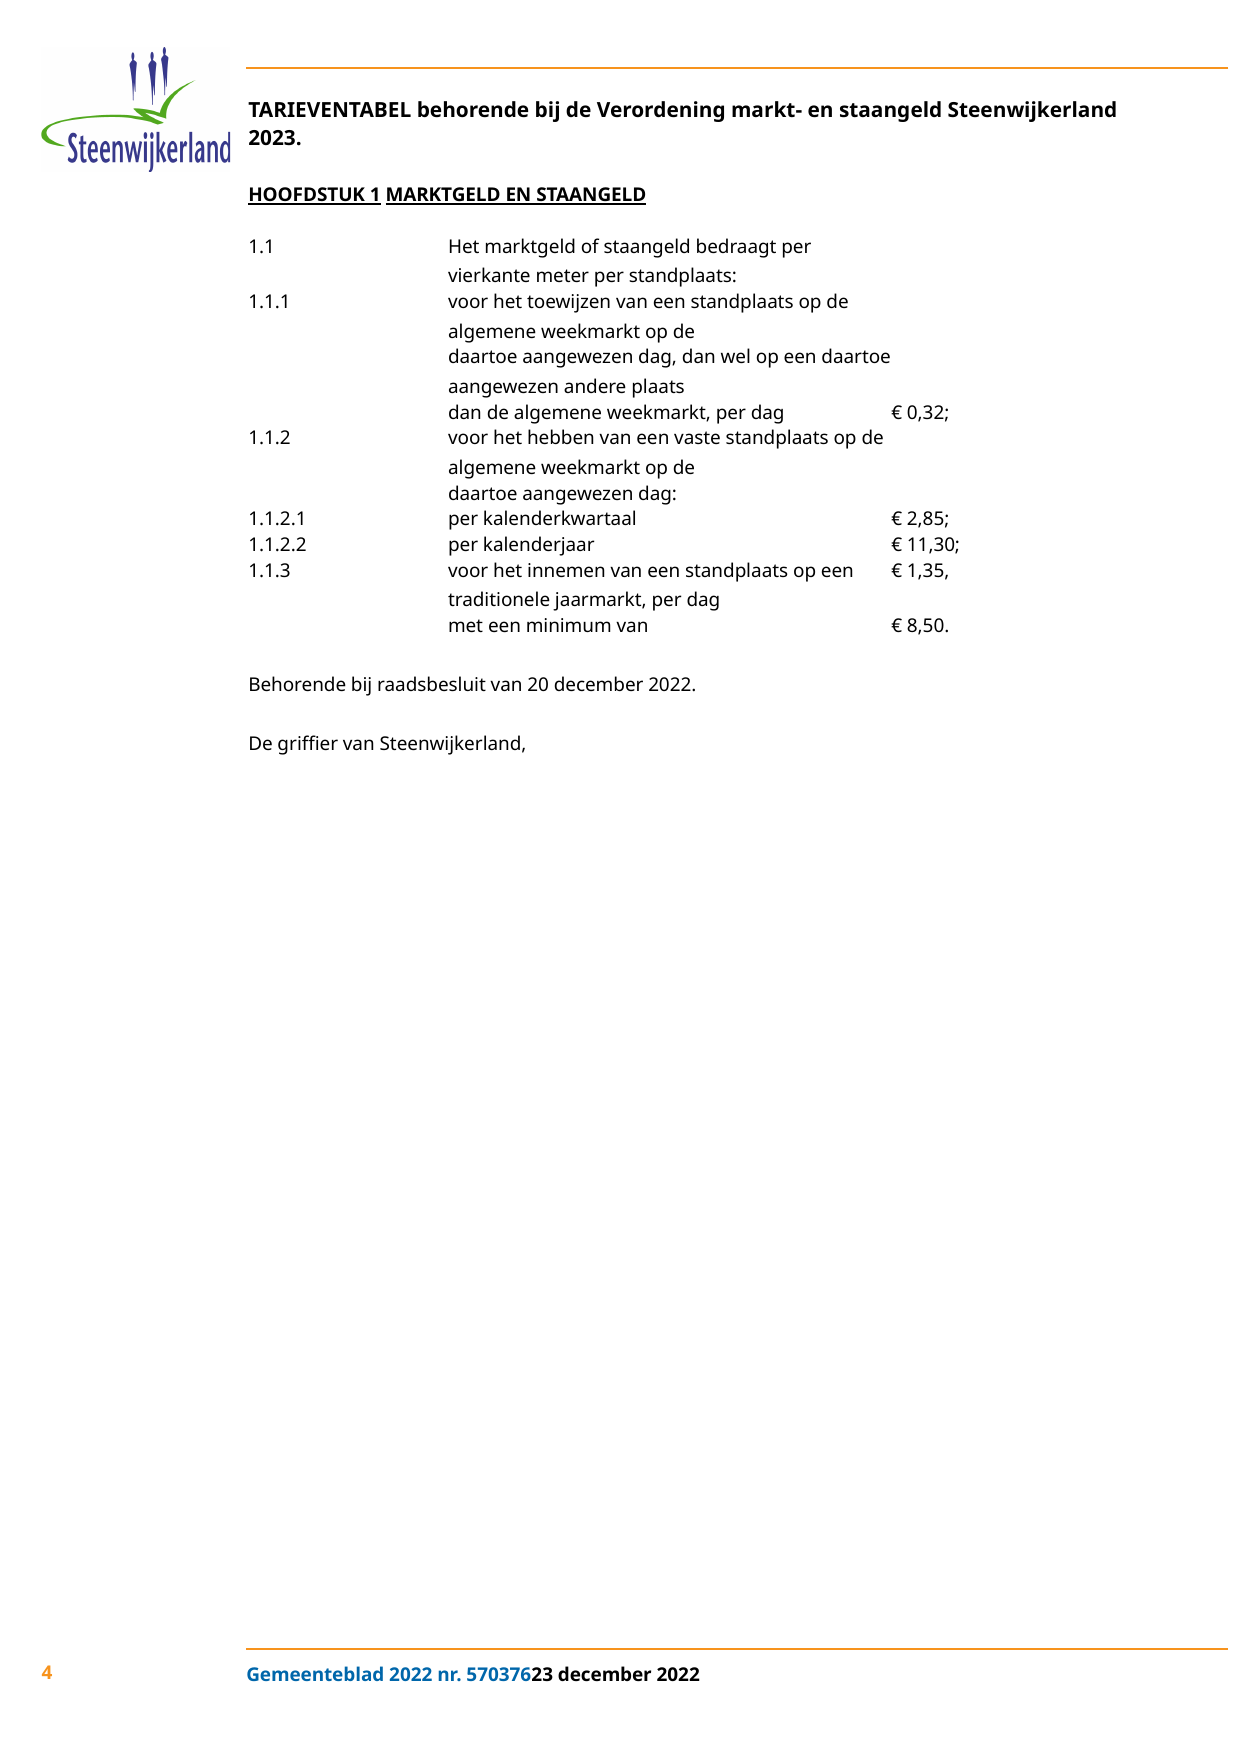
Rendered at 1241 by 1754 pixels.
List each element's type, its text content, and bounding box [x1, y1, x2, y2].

table_cell voor het innemen van een standplaats op een traditionele jaarmarkt, per dag [448, 557, 891, 612]
table_cell € 2,85; [891, 506, 1152, 531]
table_cell € 11,30; [891, 531, 1152, 557]
table_cell dan de algemene weekmarkt, per dag [448, 399, 891, 424]
table_cell € 8,50. [891, 613, 1152, 638]
table_header HOOFDSTUK 1 MARKTGELD EN STAANGELD [248, 181, 1152, 207]
table_cell [448, 207, 891, 233]
table_cell 1.1.2.1 [248, 506, 448, 531]
table_cell Het marktgeld of staangeld bedraagt per vierkante meter per standplaats: [448, 233, 891, 288]
table_cell [891, 233, 1152, 288]
table_cell 1.1.2 [248, 425, 448, 480]
table_cell voor het toewijzen van een standplaats op de algemene weekmarkt op de [448, 288, 891, 343]
table_cell met een minimum van [448, 613, 891, 638]
table_cell daartoe aangewezen dag: [448, 480, 891, 506]
table_cell € 0,32; [891, 399, 1152, 424]
text Behorende bij raadsbesluit van 20 december 2022. [248, 671, 1152, 697]
table_cell [248, 344, 448, 399]
table_cell [248, 480, 448, 506]
table_cell per kalenderkwartaal [448, 506, 891, 531]
table_cell [891, 288, 1152, 343]
table_cell [891, 425, 1152, 480]
table_cell [248, 207, 448, 233]
text TARIEVENTABEL behorende bij de Verordening markt- en staangeld Steenwijkerland 2023. [248, 95, 1152, 152]
table_cell daartoe aangewezen dag, dan wel op een daartoe aangewezen andere plaats [448, 344, 891, 399]
table_cell voor het hebben van een vaste standplaats op de algemene weekmarkt op de [448, 425, 891, 480]
table_cell per kalenderjaar [448, 531, 891, 557]
table_cell [891, 344, 1152, 399]
table_cell [891, 207, 1152, 233]
text De griffier van Steenwijkerland, [248, 730, 1152, 756]
table_cell [248, 399, 448, 424]
table_cell [891, 480, 1152, 506]
table_cell [248, 613, 448, 638]
table_cell 1.1.2.2 [248, 531, 448, 557]
table_cell € 1,35, [891, 557, 1152, 612]
table_cell 1.1.3 [248, 557, 448, 612]
table_cell 1.1.1 [248, 288, 448, 343]
picture [41, 47, 231, 172]
table_cell 1.1 [248, 233, 448, 288]
